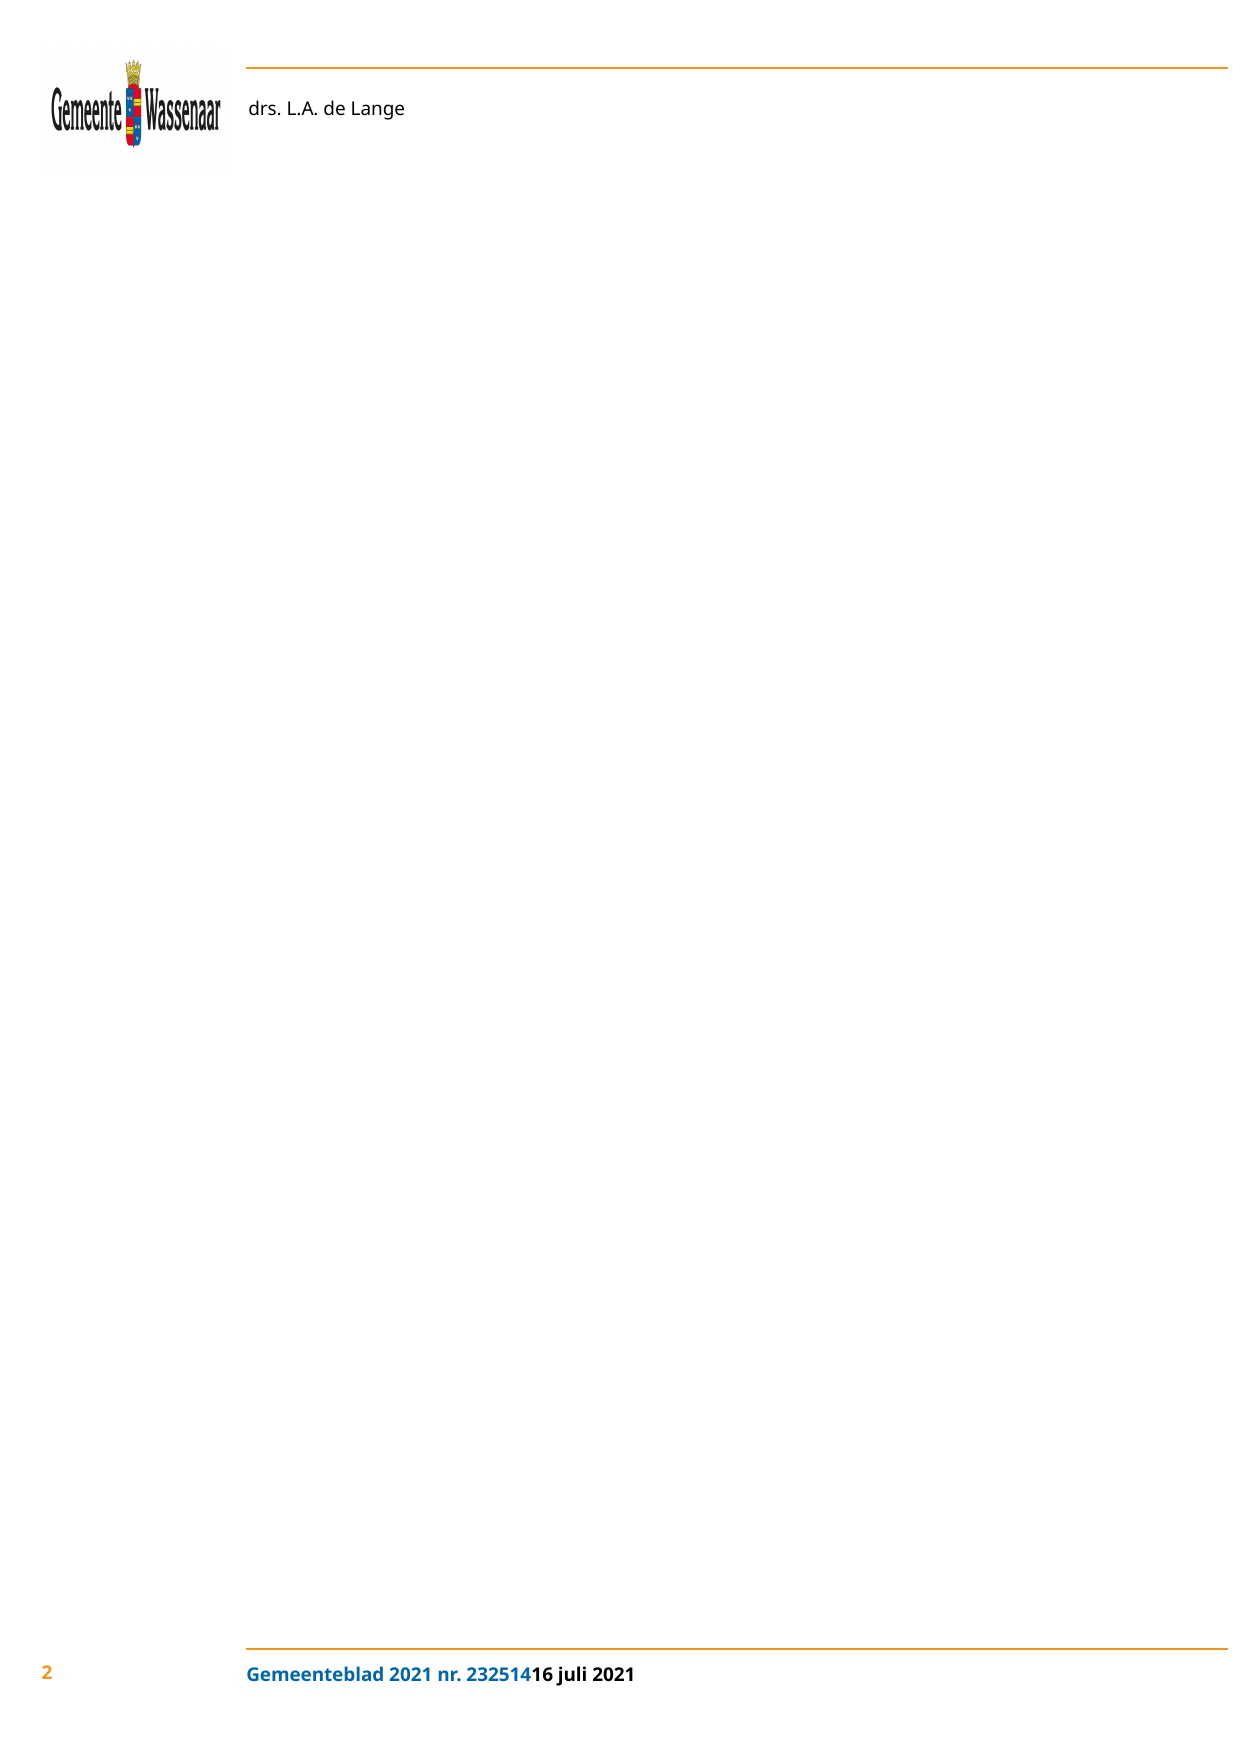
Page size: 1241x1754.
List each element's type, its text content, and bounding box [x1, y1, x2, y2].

picture [41, 47, 231, 172]
text drs. L.A. de Lange [248, 95, 1152, 121]
